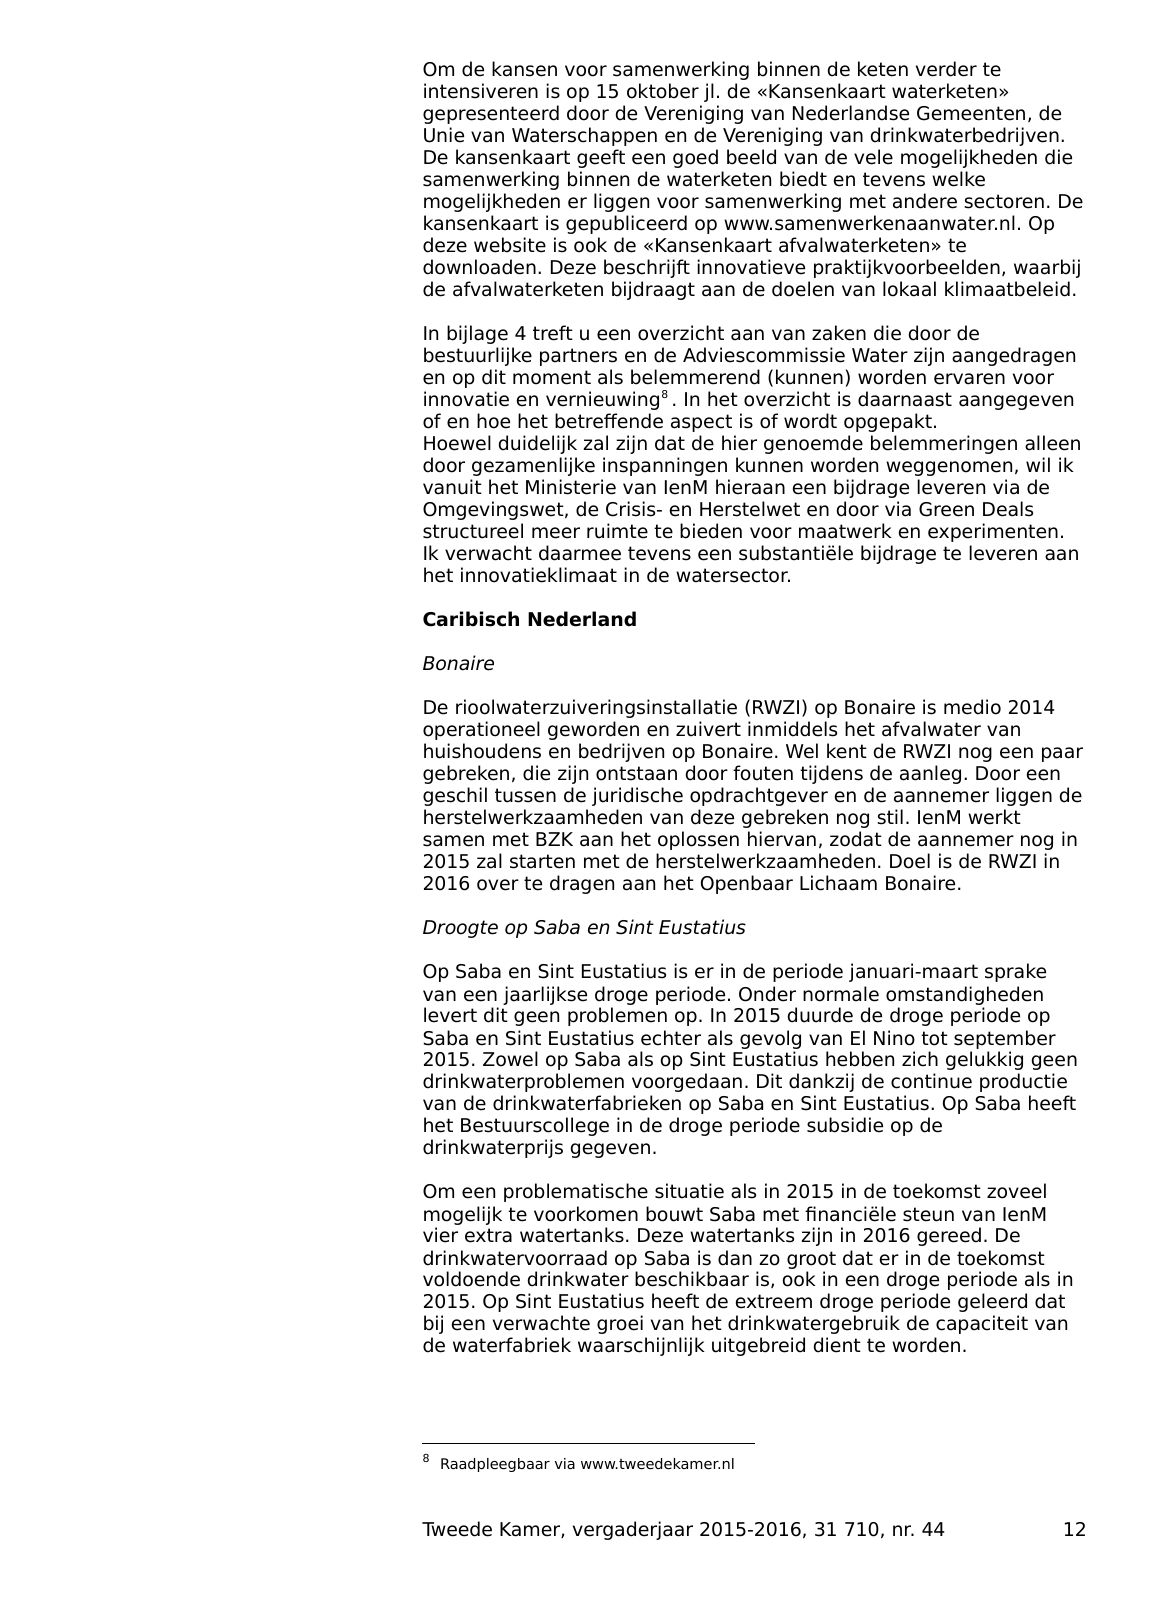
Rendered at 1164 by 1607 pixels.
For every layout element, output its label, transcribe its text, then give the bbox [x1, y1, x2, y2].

text Hoewel duidelijk zal zijn dat de hier genoemde belemmeringen alleen door gezamenlijke inspanningen kunnen worden weggenomen, wil ik vanuit het Ministerie van IenM hieraan een bijdrage leveren via de Omgevingswet, de Crisis- en Herstelwet en door via Green Deals structureel meer ruimte te bieden voor maatwerk en experimenten. Ik verwacht daarmee tevens een substantiële bijdrage te leveren aan het innovatieklimaat in de watersector. [422, 433, 1087, 587]
subtitle Droogte op Saba en Sint Eustatius [422, 917, 1087, 939]
subtitle Caribisch Nederland [422, 609, 1087, 631]
text In bijlage 4 treft u een overzicht aan van zaken die door de bestuurlijke partners en de Adviescommissie Water zijn aangedragen en op dit moment als belemmerend (kunnen) worden ervaren voor innovatie en vernieuwing. In het overzicht is daarnaast aangegeven of en hoe het betreffende aspect is of wordt opgepakt. [422, 323, 1087, 433]
text Om de kansen voor samenwerking binnen de keten verder te intensiveren is op 15 oktober jl. de «Kansenkaart waterketen» gepresenteerd door de Vereniging van Nederlandse Gemeenten, de Unie van Waterschappen en de Vereniging van drinkwaterbedrijven. De kansenkaart geeft een goed beeld van de vele mogelijkheden die samenwerking binnen de waterketen biedt en tevens welke mogelijkheden er liggen voor samenwerking met andere sectoren. De kansenkaart is gepubliceerd op www.samenwerkenaanwater.nl. Op deze website is ook de «Kansenkaart afvalwaterketen» te downloaden. Deze beschrijft innovatieve praktijkvoorbeelden, waarbij de afvalwaterketen bijdraagt aan de doelen van lokaal klimaatbeleid. [422, 59, 1087, 301]
text Om een problematische situatie als in 2015 in de toekomst zoveel mogelijk te voorkomen bouwt Saba met financiële steun van IenM vier extra watertanks. Deze watertanks zijn in 2016 gereed. De drinkwatervoorraad op Saba is dan zo groot dat er in de toekomst voldoende drinkwater beschikbaar is, ook in een droge periode als in 2015. Op Sint Eustatius heeft de extreem droge periode geleerd dat bij een verwachte groei van het drinkwatergebruik de capaciteit van de waterfabriek waarschijnlijk uitgebreid dient te worden. [422, 1181, 1087, 1357]
subtitle Bonaire [422, 653, 1087, 675]
text De rioolwaterzuiveringsinstallatie (RWZI) op Bonaire is medio 2014 operationeel geworden en zuivert inmiddels het afvalwater van huishoudens en bedrijven op Bonaire. Wel kent de RWZI nog een paar gebreken, die zijn ontstaan door fouten tijdens de aanleg. Door een geschil tussen de juridische opdrachtgever en de aannemer liggen de herstelwerkzaamheden van deze gebreken nog stil. IenM werkt samen met BZK aan het oplossen hiervan, zodat de aannemer nog in 2015 zal starten met de herstelwerkzaamheden. Doel is de RWZI in 2016 over te dragen aan het Openbaar Lichaam Bonaire. [422, 697, 1087, 895]
text Op Saba en Sint Eustatius is er in de periode januari-maart sprake van een jaarlijkse droge periode. Onder normale omstandigheden levert dit geen problemen op. In 2015 duurde de droge periode op Saba en Sint Eustatius echter als gevolg van El Nino tot september 2015. Zowel op Saba als op Sint Eustatius hebben zich gelukkig geen drinkwaterproblemen voorgedaan. Dit dankzij de continue productie van de drinkwaterfabrieken op Saba en Sint Eustatius. Op Saba heeft het Bestuurscollege in de droge periode subsidie op de drinkwaterprijs gegeven. [422, 961, 1087, 1159]
text Raadpleegbaar via www.tweedekamer.nl [422, 1452, 1087, 1474]
